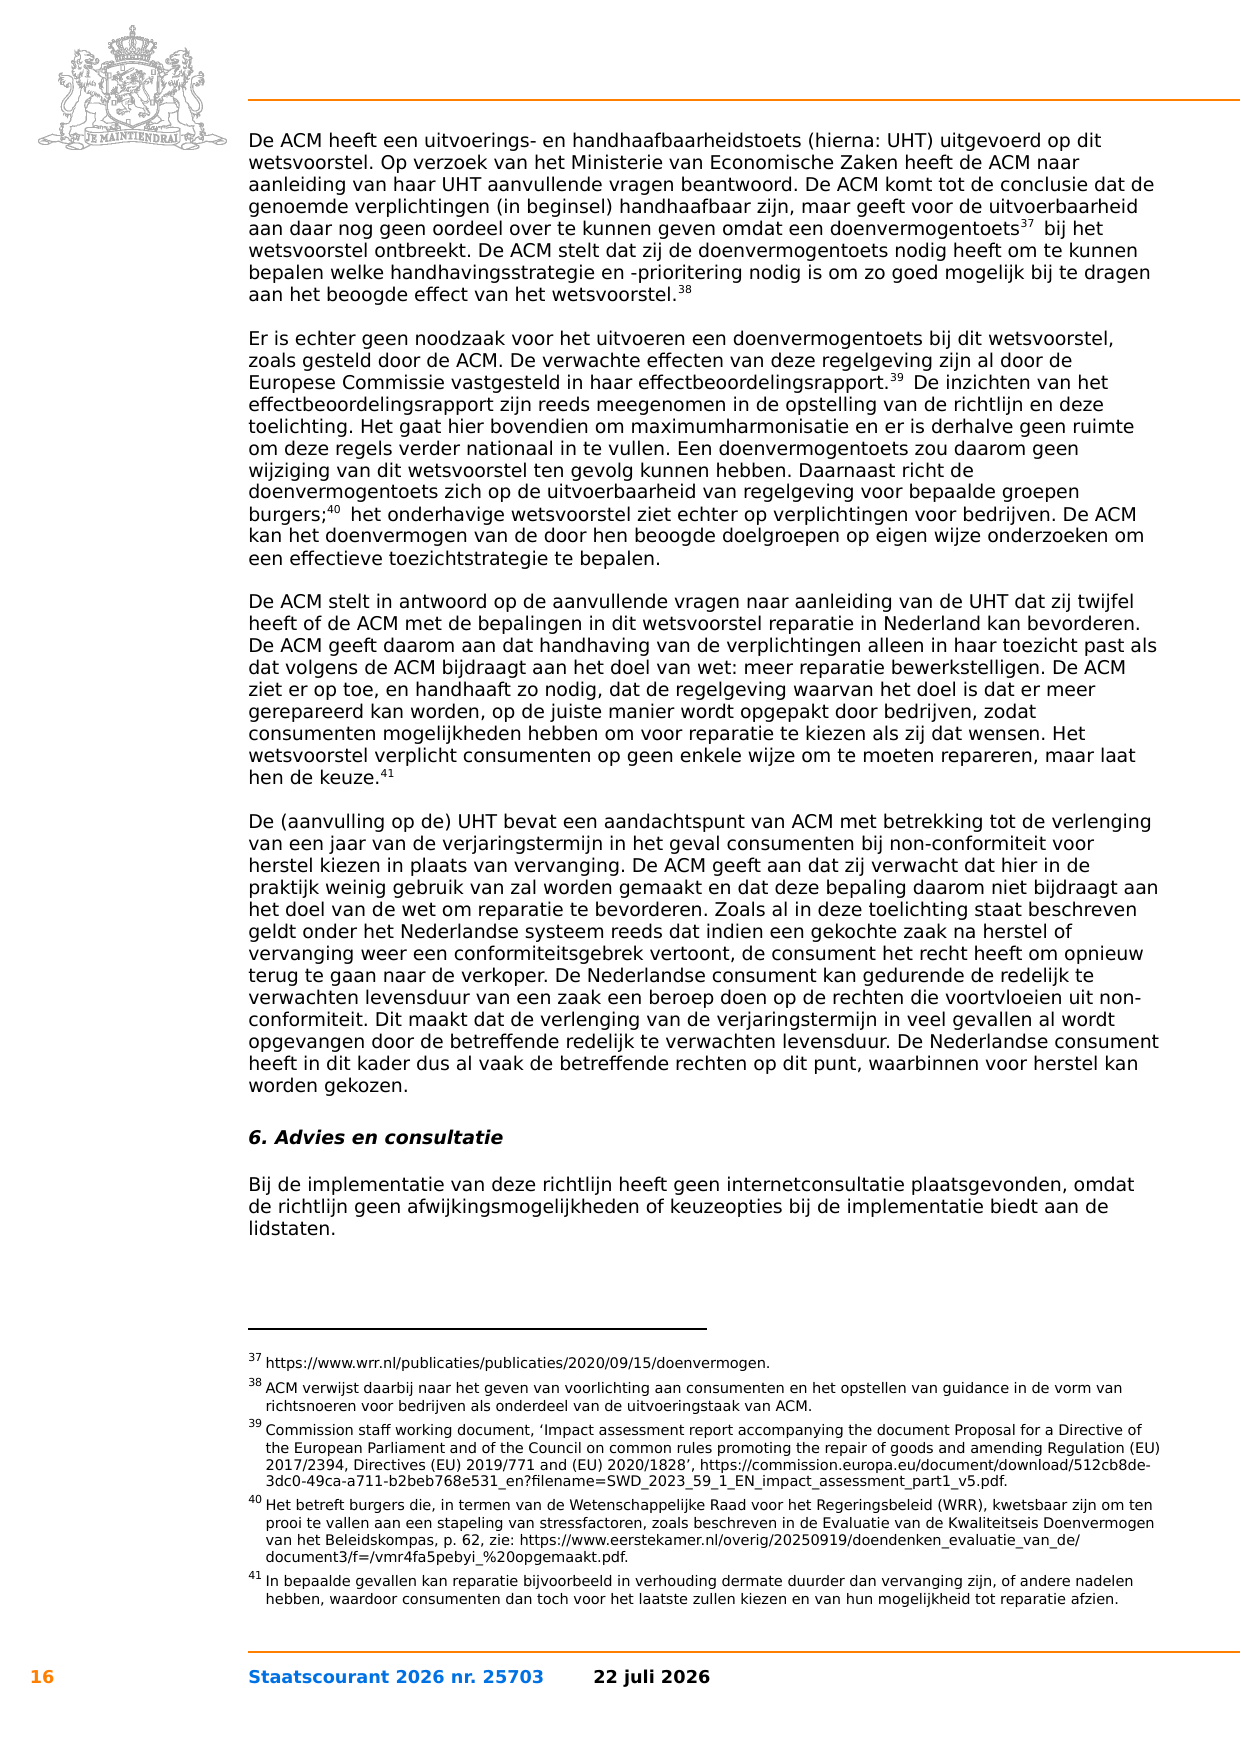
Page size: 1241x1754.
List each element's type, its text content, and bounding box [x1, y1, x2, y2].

text ACM verwijst daarbij naar het geven van voorlichting aan consumenten en het opstellen van guidance in de vorm van richtsnoeren voor bedrijven als onderdeel van de uitvoeringstaak van ACM. [248, 1376, 1163, 1415]
text Commission staff working document, ‘Impact assessment report accompanying the document Proposal for a Directive of the European Parliament and of the Council on common rules promoting the repair of goods and amending Regulation (EU) 2017/2394, Directives (EU) 2019/771 and (EU) 2020/1828’, https://commission.europa.eu/document/download/512cb8de-3dc0-49ca-a711-b2beb768e531_en?filename=SWD_2023_59_1_EN_impact_assessment_part1_v5.pdf. [248, 1418, 1163, 1490]
text De (aanvulling op de) UHT bevat een aandachtspunt van ACM met betrekking tot de verlenging van een jaar van de verjaringstermijn in het geval consumenten bij non-conformiteit voor herstel kiezen in plaats van vervanging. De ACM geeft aan dat zij verwacht dat hier in de praktijk weinig gebruik van zal worden gemaakt en dat deze bepaling daarom niet bijdraagt aan het doel van de wet om reparatie te bevorderen. Zoals al in deze toelichting staat beschreven geldt onder het Nederlandse systeem reeds dat indien een gekochte zaak na herstel of vervanging weer een conformiteitsgebrek vertoont, de consument het recht heeft om opnieuw terug te gaan naar de verkoper. De Nederlandse consument kan gedurende de redelijk te verwachten levensduur van een zaak een beroep doen op de rechten die voortvloeien uit non-conformiteit. Dit maakt dat de verlenging van de verjaringstermijn in veel gevallen al wordt opgevangen door de betreffende redelijk te verwachten levensduur. De Nederlandse consument heeft in dit kader dus al vaak de betreffende rechten op dit punt, waarbinnen voor herstel kan worden gekozen. [248, 811, 1163, 1097]
picture [38, 25, 227, 150]
text Er is echter geen noodzaak voor het uitvoeren een doenvermogentoets bij dit wetsvoorstel, zoals gesteld door de ACM. De verwachte effecten van deze regelgeving zijn al door de Europese Commissie vastgesteld in haar effectbeoordelingsrapport. De inzichten van het effectbeoordelingsrapport zijn reeds meegenomen in de opstelling van de richtlijn en deze toelichting. Het gaat hier bovendien om maximumharmonisatie en er is derhalve geen ruimte om deze regels verder nationaal in te vullen. Een doenvermogentoets zou daarom geen wijziging van dit wetsvoorstel ten gevolg kunnen hebben. Daarnaast richt de doenvermogentoets zich op de uitvoerbaarheid van regelgeving voor bepaalde groepen burgers; het onderhavige wetsvoorstel ziet echter op verplichtingen voor bedrijven. De ACM kan het doenvermogen van de door hen beoogde doelgroepen op eigen wijze onderzoeken om een effectieve toezichtstrategie te bepalen. [248, 328, 1163, 569]
text In bepaalde gevallen kan reparatie bijvoorbeeld in verhouding dermate duurder dan vervanging zijn, of andere nadelen hebben, waardoor consumenten dan toch voor het laatste zullen kiezen en van hun mogelijkheid tot reparatie afzien. [248, 1569, 1163, 1608]
text Bij de implementatie van deze richtlijn heeft geen internetconsultatie plaatsgevonden, omdat de richtlijn geen afwijkingsmogelijkheden of keuzeopties bij de implementatie biedt aan de lidstaten. [248, 1174, 1163, 1239]
text Het betreft burgers die, in termen van de Wetenschappelijke Raad voor het Regeringsbeleid (WRR), kwetsbaar zijn om ten prooi te vallen aan een stapeling van stressfactoren, zoals beschreven in de Evaluatie van de Kwaliteitseis Doenvermogen van het Beleidskompas, p. 62, zie: https://www.eerstekamer.nl/overig/20250919/doendenken_evaluatie_van_de/document3/f=/vmr4fa5pebyi_%20opgemaakt.pdf. [248, 1493, 1163, 1566]
text https://www.wrr.nl/publicaties/publicaties/2020/09/15/doenvermogen. [248, 1351, 1163, 1373]
subtitle 6. Advies en consultatie [248, 1127, 1163, 1149]
text De ACM stelt in antwoord op de aanvullende vragen naar aanleiding van de UHT dat zij twijfel heeft of de ACM met de bepalingen in dit wetsvoorstel reparatie in Nederland kan bevorderen. De ACM geeft daarom aan dat handhaving van de verplichtingen alleen in haar toezicht past als dat volgens de ACM bijdraagt aan het doel van wet: meer reparatie bewerkstelligen. De ACM ziet er op toe, en handhaaft zo nodig, dat de regelgeving waarvan het doel is dat er meer gerepareerd kan worden, op de juiste manier wordt opgepakt door bedrijven, zodat consumenten mogelijkheden hebben om voor reparatie te kiezen als zij dat wensen. Het wetsvoorstel verplicht consumenten op geen enkele wijze om te moeten repareren, maar laat hen de keuze. [248, 591, 1163, 789]
text De ACM heeft een uitvoerings- en handhaafbaarheidstoets (hierna: UHT) uitgevoerd op dit wetsvoorstel. Op verzoek van het Ministerie van Economische Zaken heeft de ACM naar aanleiding van haar UHT aanvullende vragen beantwoord. De ACM komt tot de conclusie dat de genoemde verplichtingen (in beginsel) handhaafbaar zijn, maar geeft voor de uitvoerbaarheid aan daar nog geen oordeel over te kunnen geven omdat een doenvermogentoets bij het wetsvoorstel ontbreekt. De ACM stelt dat zij de doenvermogentoets nodig heeft om te kunnen bepalen welke handhavingsstrategie en -prioritering nodig is om zo goed mogelijk bij te dragen aan het beoogde effect van het wetsvoorstel. [248, 130, 1163, 306]
